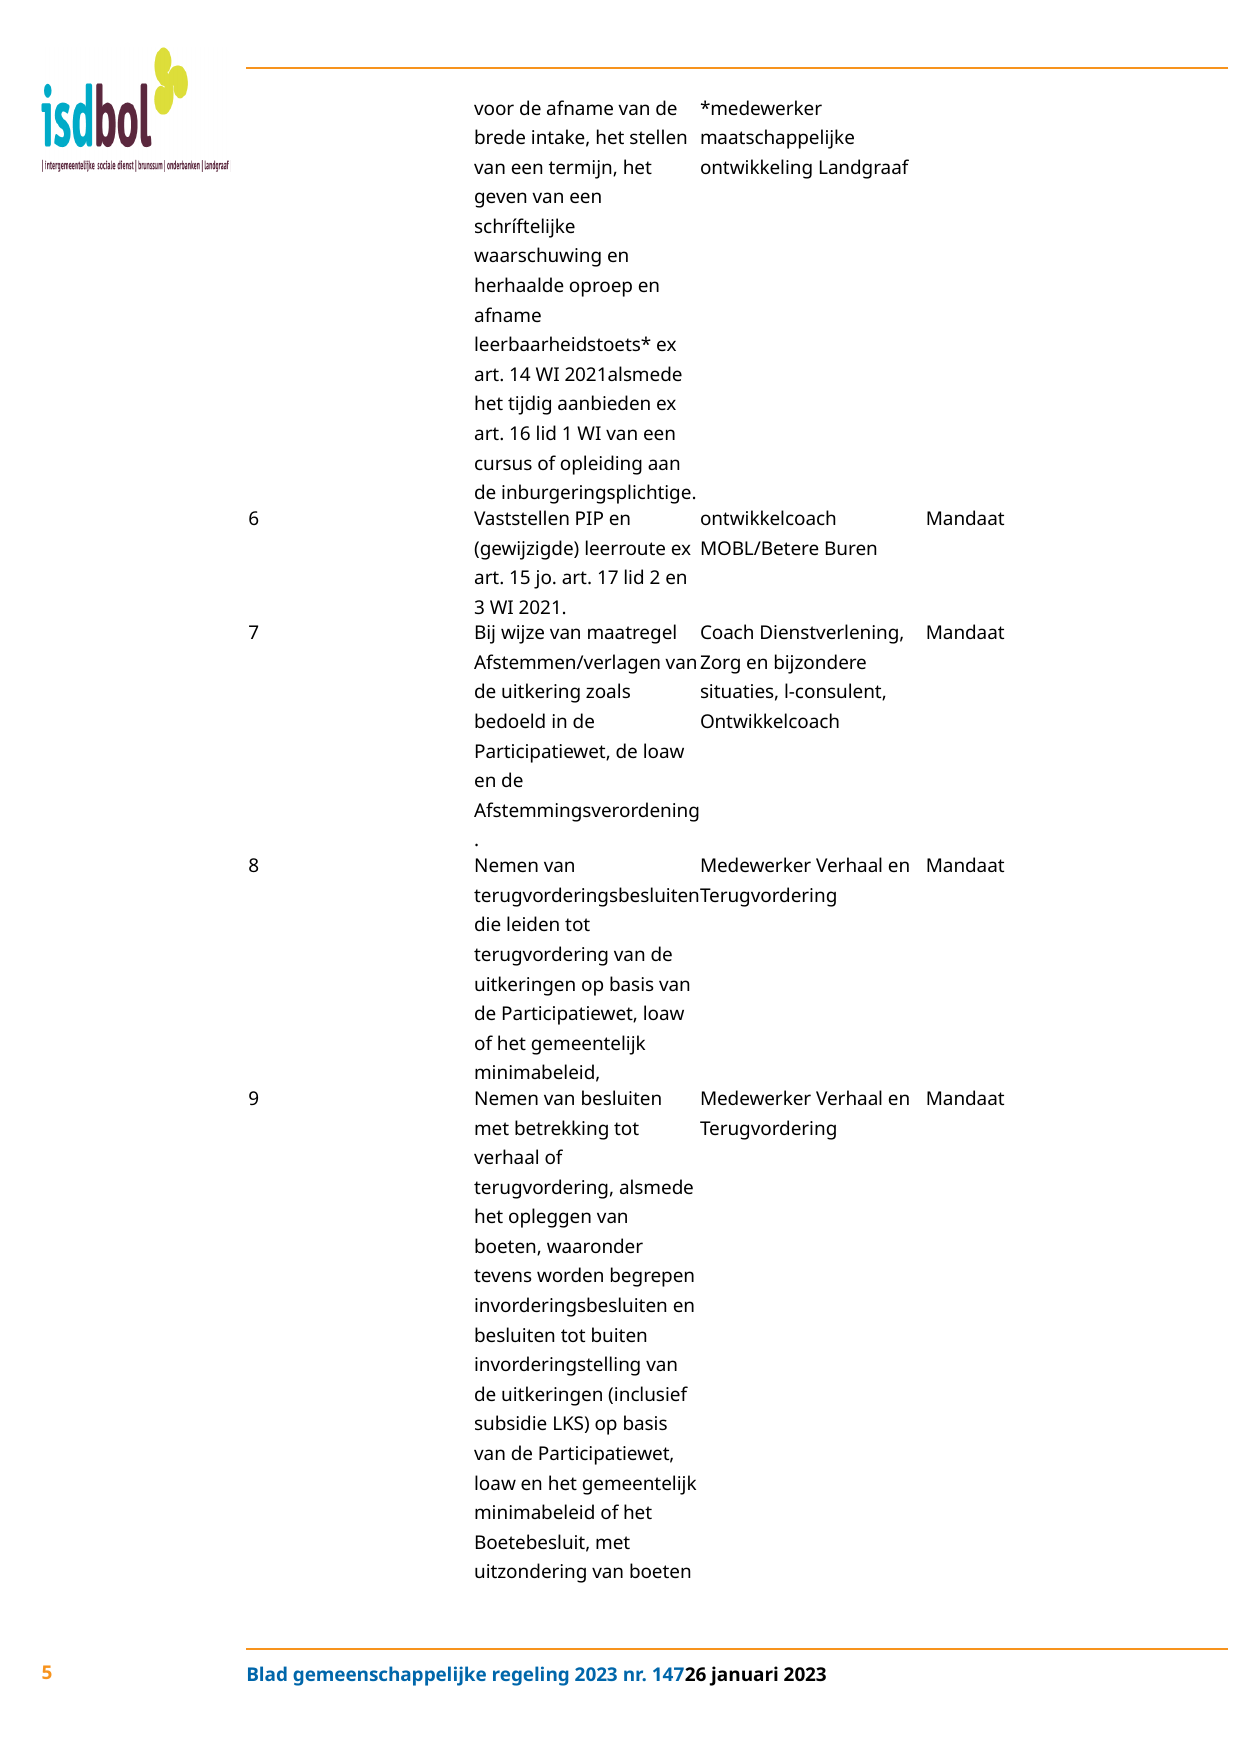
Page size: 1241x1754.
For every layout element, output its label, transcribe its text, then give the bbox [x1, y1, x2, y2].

table_cell Mandaat [926, 853, 1152, 1085]
table_cell *medewerker maatschappelijke ontwikkeling Landgraaf [700, 95, 926, 505]
table_cell voor de afname van de brede intake, het stellen van een termijn, het geven van een schríftelijke waarschuwing en herhaalde oproep en afname leerbaarheidstoets* ex art. 14 WI 2021alsmede het tijdig aanbieden ex art. 16 lid 1 WI van een cursus of opleiding aan de inburgeringsplichtige. [474, 95, 700, 505]
table_cell Coach Dienstverlening, Zorg en bijzondere situaties, l-consulent, Ontwikkelcoach [700, 620, 926, 852]
table_cell Medewerker Verhaal en Terugvordering [700, 1085, 926, 1584]
table_cell Bij wijze van maatregel Afstemmen/verlagen van de uitkering zoals bedoeld in de Participatiewet, de loaw en de Afstemmingsverordening. [474, 620, 700, 852]
table_cell Vaststellen PIP en (gewijzigde) leerroute ex art. 15 jo. art. 17 lid 2 en 3 WI 2021. [474, 505, 700, 619]
table_cell ontwikkelcoach MOBL/Betere Buren [700, 505, 926, 619]
table_cell 8 [248, 853, 474, 1085]
table_cell Mandaat [926, 505, 1152, 619]
table_cell Medewerker Verhaal en Terugvordering [700, 853, 926, 1085]
table_cell Nemen van besluiten met betrekking tot verhaal of terugvordering, alsmede het opleggen van boeten, waaronder tevens worden begrepen invorderingsbesluiten en besluiten tot buiten invorderingstelling van de uitkeringen (inclusief subsidie LKS) op basis van de Participatiewet, loaw en het gemeentelijk minimabeleid of het Boetebesluit, met uitzondering van boeten [474, 1085, 700, 1584]
table_cell 6 [248, 505, 474, 619]
table_cell Mandaat [926, 620, 1152, 852]
table_cell 7 [248, 620, 474, 852]
table_cell Mandaat [926, 1085, 1152, 1584]
table_cell 9 [248, 1085, 474, 1584]
table_cell Nemen van terugvorderingsbesluiten die leiden tot terugvordering van de uitkeringen op basis van de Participatiewet, loaw of het gemeentelijk minimabeleid, [474, 853, 700, 1085]
picture [41, 47, 231, 172]
table_cell [926, 95, 1152, 505]
table_cell [248, 95, 474, 505]
